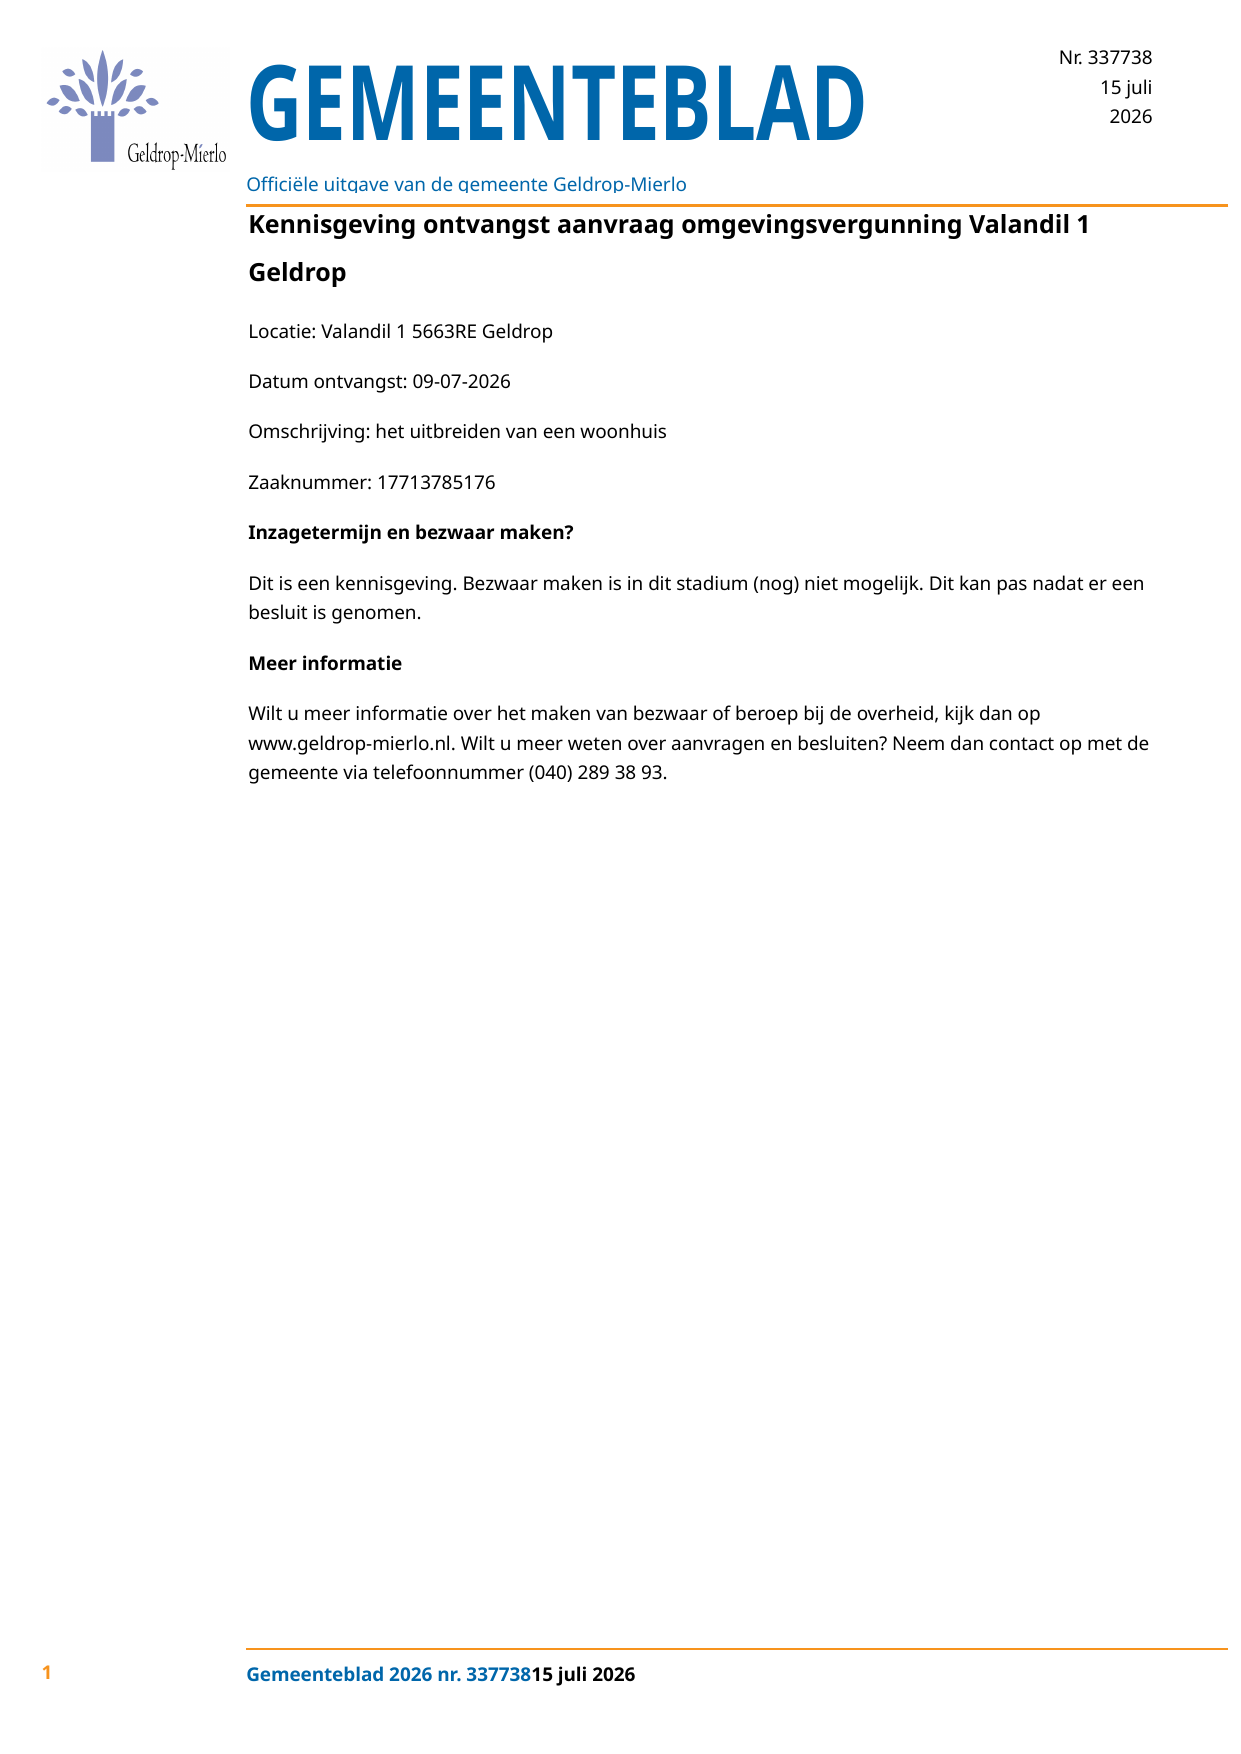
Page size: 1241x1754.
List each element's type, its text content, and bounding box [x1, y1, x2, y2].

text Zaaknummer: 17713785176 [248, 469, 1152, 495]
text Meer informatie [248, 650, 1152, 676]
text Wilt u meer informatie over het maken van bezwaar of beroep bij de overheid, kijk dan op www.geldrop-mierlo.nl. Wilt u meer weten over aanvragen en besluiten? Neem dan contact op met de gemeente via telefoonnummer (040) 289 38 93. [248, 700, 1152, 785]
text Inzagetermijn en bezwaar maken? [248, 519, 1152, 545]
text Locatie: Valandil 1 5663RE Geldrop [248, 318, 1152, 344]
text Datum ontvangst: 09-07-2026 [248, 368, 1152, 394]
text Dit is een kennisgeving. Bezwaar maken is in dit stadium (nog) niet mogelijk. Dit kan pas nadat er een besluit is genomen. [248, 570, 1152, 625]
picture [41, 47, 231, 172]
text Omschrijving: het uitbreiden van een woonhuis [248, 419, 1152, 444]
text Kennisgeving ontvangst aanvraag omgevingsvergunning Valandil 1 Geldrop [248, 207, 1152, 288]
